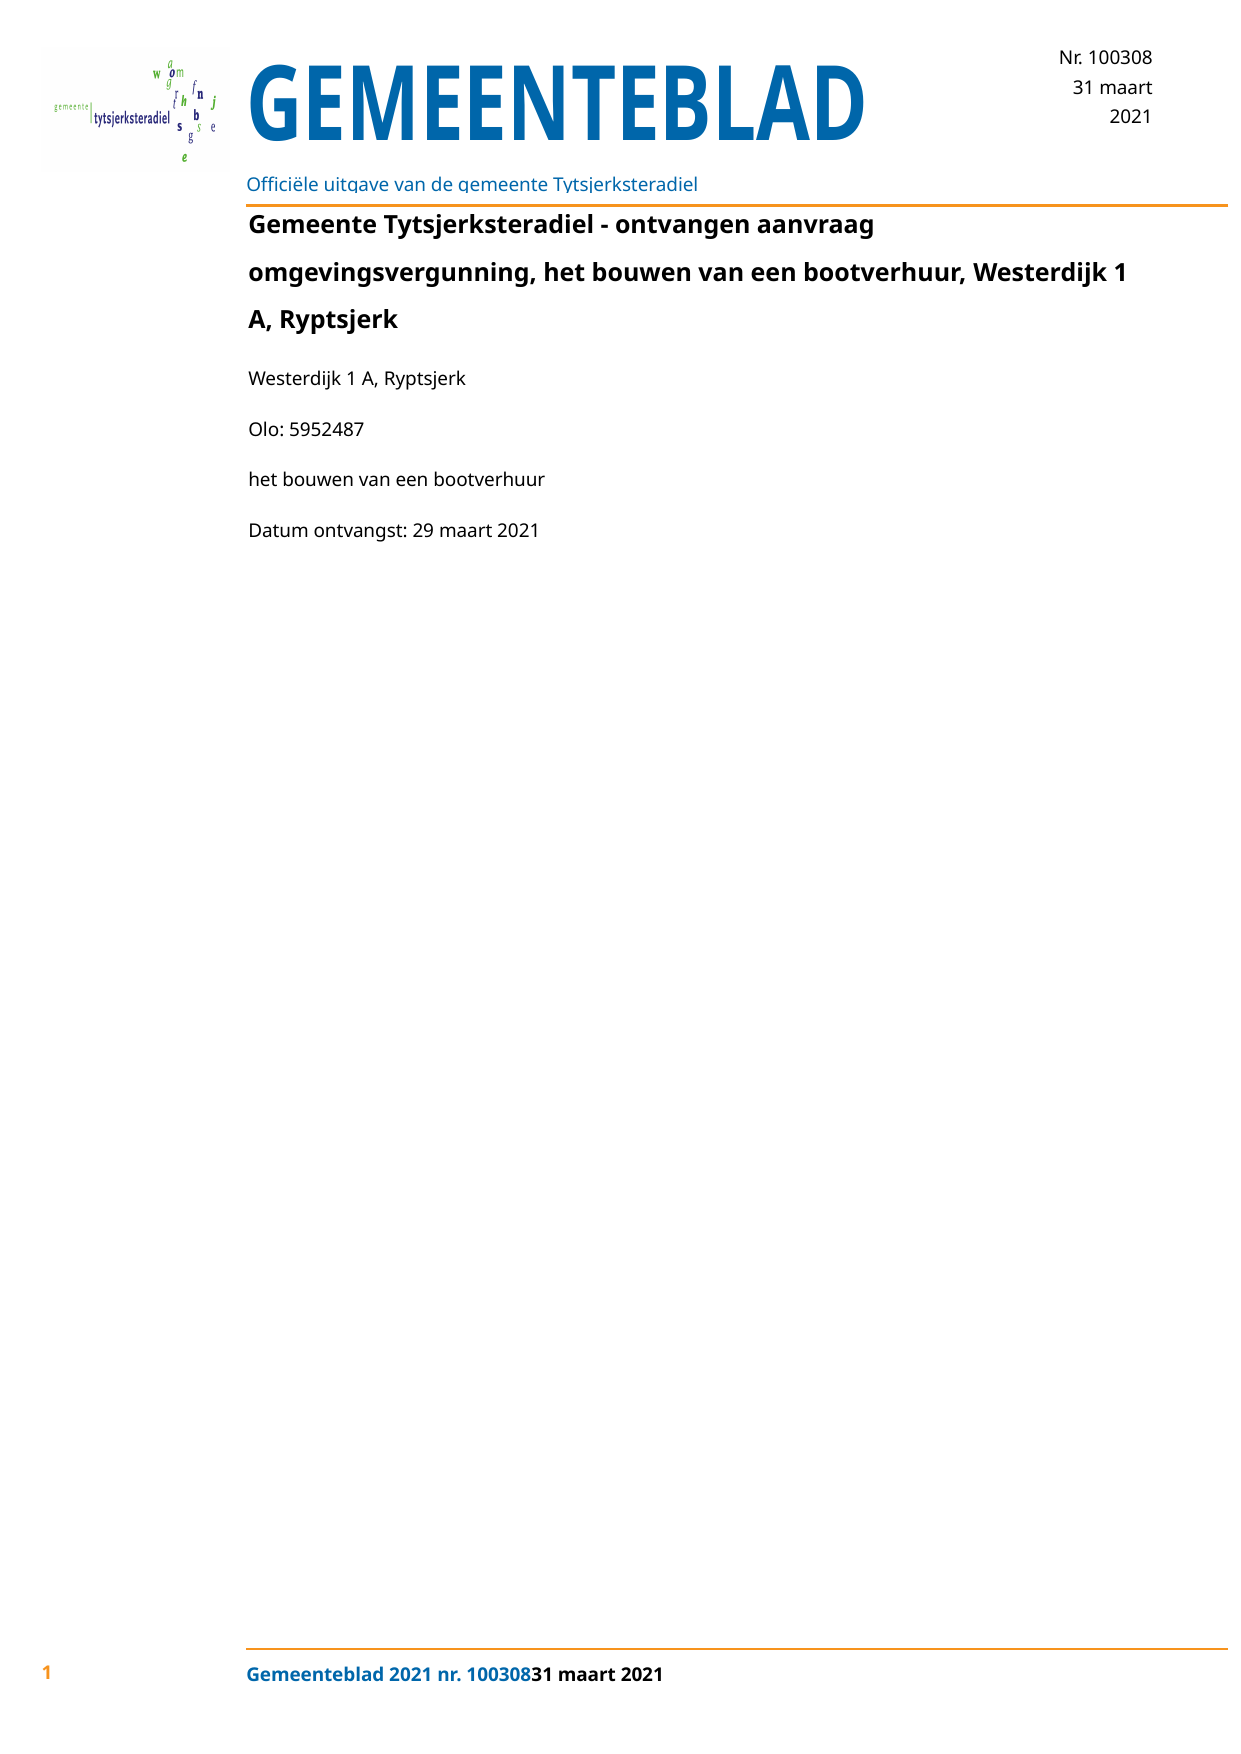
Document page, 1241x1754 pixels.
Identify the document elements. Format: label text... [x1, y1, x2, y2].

text Olo: 5952487 [248, 416, 1152, 442]
text Gemeente Tytsjerksteradiel - ontvangen aanvraag omgevingsvergunning, het bouwen van een bootverhuur, Westerdijk 1 A, Ryptsjerk [248, 207, 1152, 336]
text Westerdijk 1 A, Ryptsjerk [248, 366, 1152, 391]
text Datum ontvangst: 29 maart 2021 [248, 517, 1152, 542]
text het bouwen van een bootverhuur [248, 466, 1152, 492]
picture [41, 47, 231, 172]
